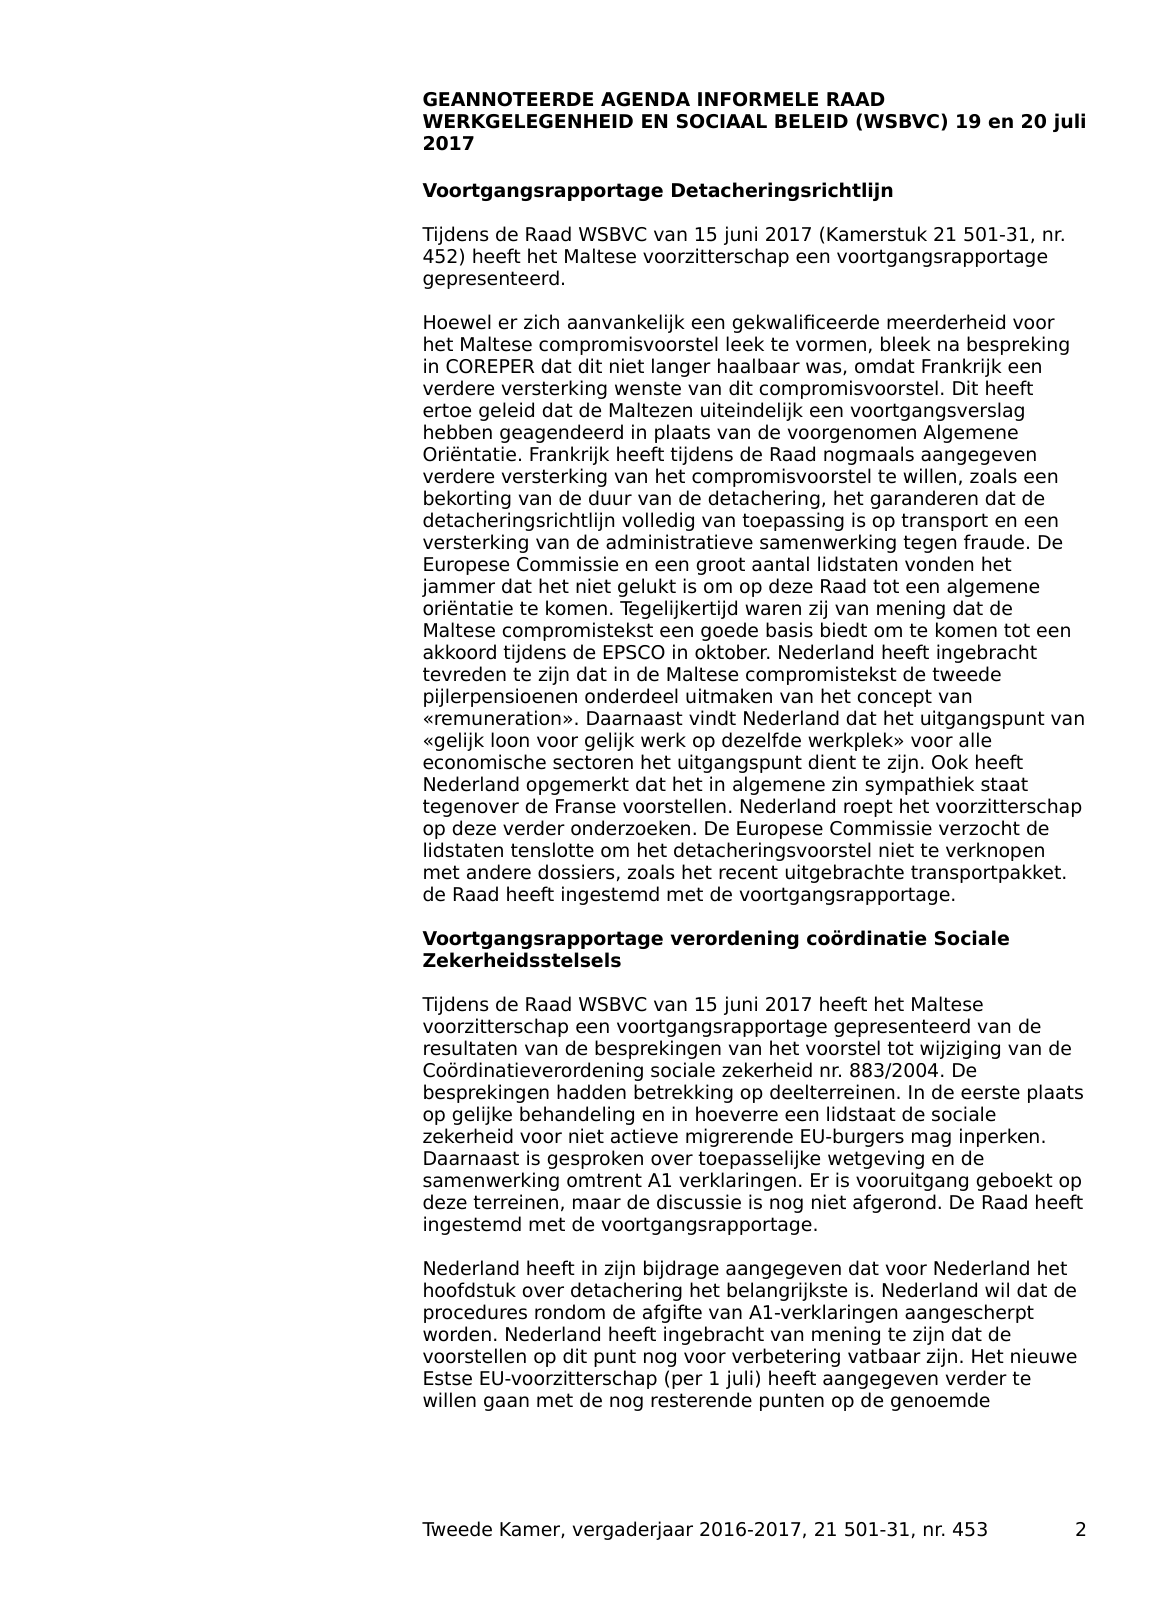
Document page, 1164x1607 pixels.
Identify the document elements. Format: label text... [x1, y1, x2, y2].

subtitle Voortgangsrapportage verordening coördinatie Sociale Zekerheidsstelsels [422, 928, 1087, 972]
text Tijdens de Raad WSBVC van 15 juni 2017 heeft het Maltese voorzitterschap een voortgangsrapportage gepresenteerd van de resultaten van de besprekingen van het voorstel tot wijziging van de Coördinatieverordening sociale zekerheid nr. 883/2004. De besprekingen hadden betrekking op deelterreinen. In de eerste plaats op gelijke behandeling en in hoeverre een lidstaat de sociale zekerheid voor niet actieve migrerende EU-burgers mag inperken. Daarnaast is gesproken over toepasselijke wetgeving en de samenwerking omtrent A1 verklaringen. Er is vooruitgang geboekt op deze terreinen, maar de discussie is nog niet afgerond. De Raad heeft ingestemd met de voortgangsrapportage. [422, 994, 1087, 1236]
text Hoewel er zich aanvankelijk een gekwalificeerde meerderheid voor het Maltese compromisvoorstel leek te vormen, bleek na bespreking in COREPER dat dit niet langer haalbaar was, omdat Frankrijk een verdere versterking wenste van dit compromisvoorstel. Dit heeft ertoe geleid dat de Maltezen uiteindelijk een voortgangsverslag hebben geagendeerd in plaats van de voorgenomen Algemene Oriëntatie. Frankrijk heeft tijdens de Raad nogmaals aangegeven verdere versterking van het compromisvoorstel te willen, zoals een bekorting van de duur van de detachering, het garanderen dat de detacheringsrichtlijn volledig van toepassing is op transport en een versterking van de administratieve samenwerking tegen fraude. De Europese Commissie en een groot aantal lidstaten vonden het jammer dat het niet gelukt is om op deze Raad tot een algemene oriëntatie te komen. Tegelijkertijd waren zij van mening dat de Maltese compromistekst een goede basis biedt om te komen tot een akkoord tijdens de EPSCO in oktober. Nederland heeft ingebracht tevreden te zijn dat in de Maltese compromistekst de tweede pijlerpensioenen onderdeel uitmaken van het concept van «remuneration». Daarnaast vindt Nederland dat het uitgangspunt van «gelijk loon voor gelijk werk op dezelfde werkplek» voor alle economische sectoren het uitgangspunt dient te zijn. Ook heeft Nederland opgemerkt dat het in algemene zin sympathiek staat tegenover de Franse voorstellen. Nederland roept het voorzitterschap op deze verder onderzoeken. De Europese Commissie verzocht de lidstaten tenslotte om het detacheringsvoorstel niet te verknopen met andere dossiers, zoals het recent uitgebrachte transportpakket. de Raad heeft ingestemd met de voortgangsrapportage. [422, 312, 1087, 906]
subtitle Voortgangsrapportage Detacheringsrichtlijn [422, 180, 1087, 202]
text Tijdens de Raad WSBVC van 15 juni 2017 (Kamerstuk 21 501-31, nr. 452) heeft het Maltese voorzitterschap een voortgangsrapportage gepresenteerd. [422, 224, 1087, 290]
subtitle GEANNOTEERDE AGENDA INFORMELE RAAD WERKGELEGENHEID EN SOCIAAL BELEID (WSBVC) 19 en 20 juli 2017 [422, 89, 1087, 155]
text Nederland heeft in zijn bijdrage aangegeven dat voor Nederland het hoofdstuk over detachering het belangrijkste is. Nederland wil dat de procedures rondom de afgifte van A1-verklaringen aangescherpt worden. Nederland heeft ingebracht van mening te zijn dat de voorstellen op dit punt nog voor verbetering vatbaar zijn. Het nieuwe Estse EU-voorzitterschap (per 1 juli) heeft aangegeven verder te willen gaan met de nog resterende punten op de genoemde [422, 1258, 1087, 1412]
